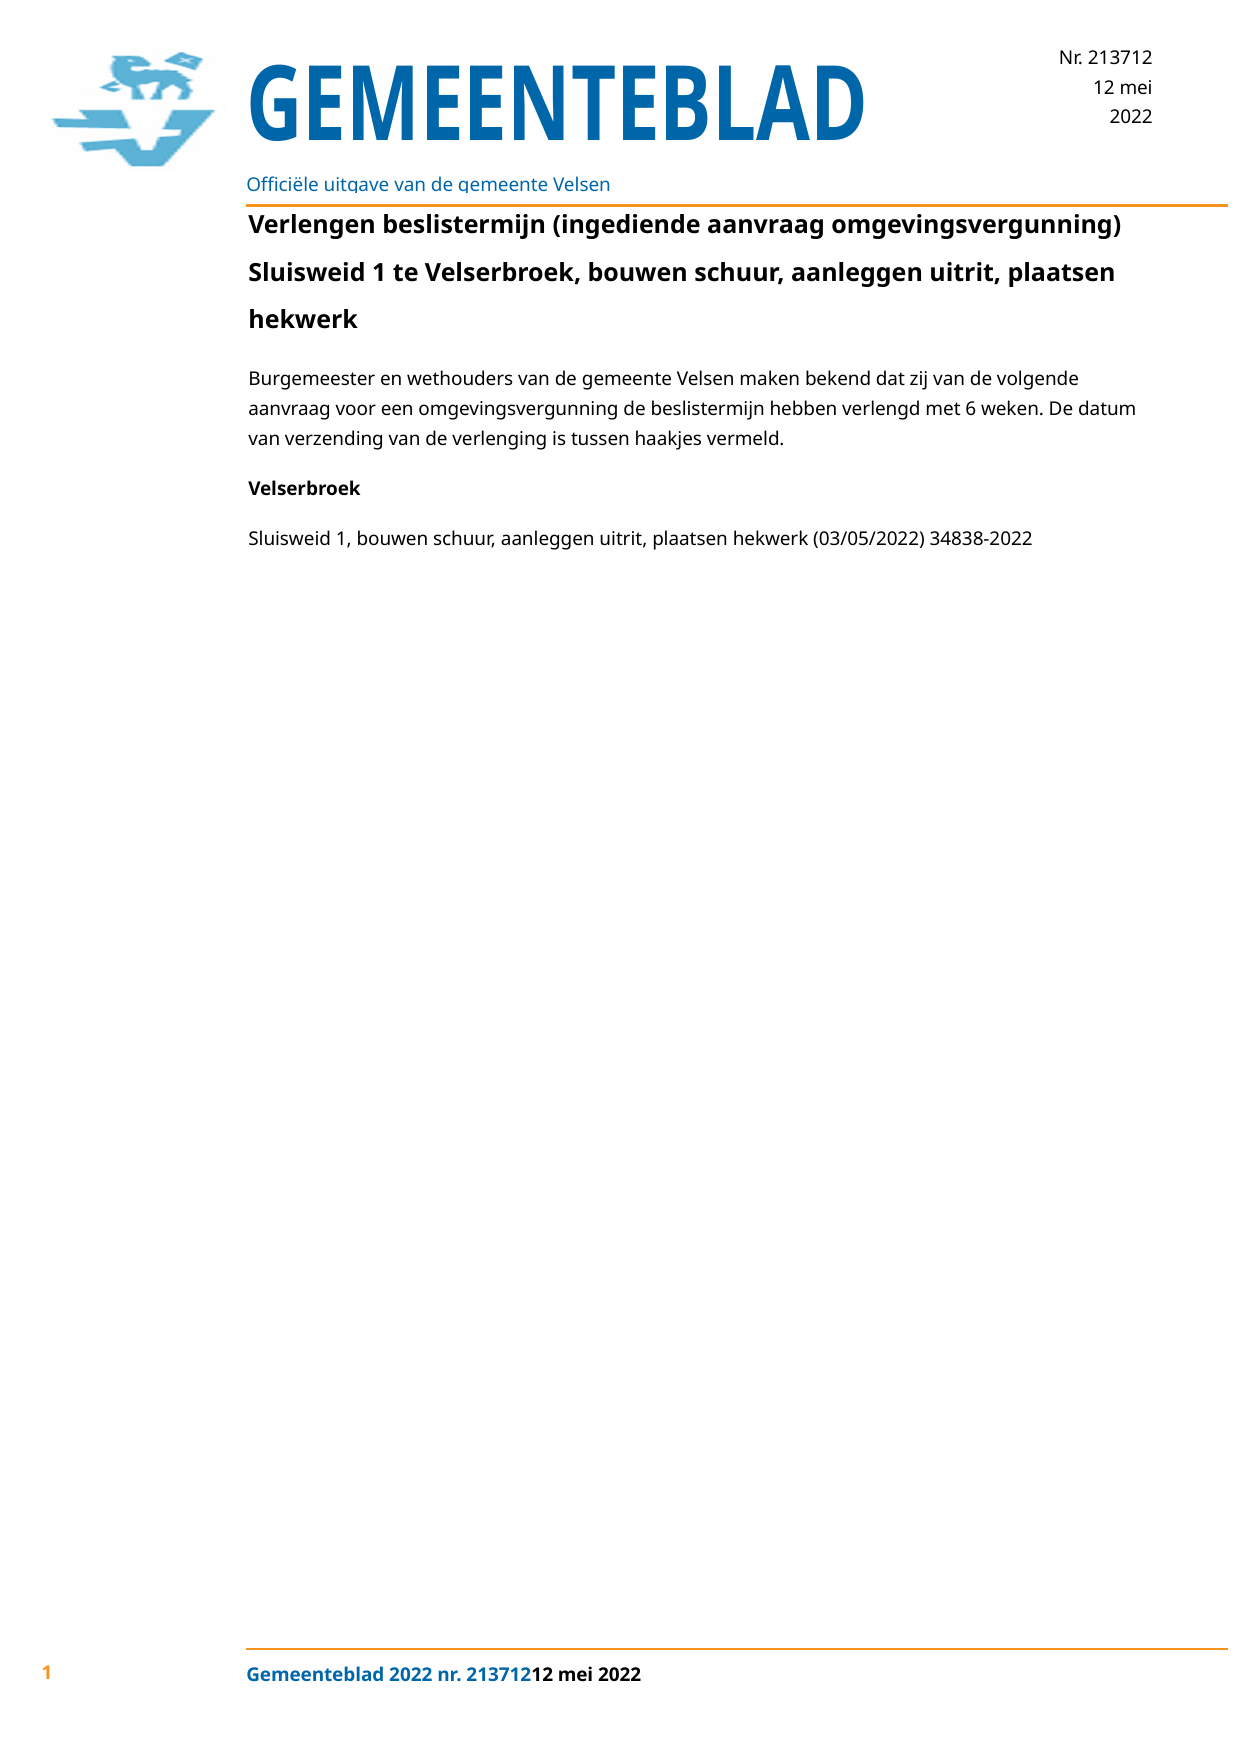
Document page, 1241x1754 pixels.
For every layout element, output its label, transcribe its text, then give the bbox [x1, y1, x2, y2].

text Sluisweid 1, bouwen schuur, aanleggen uitrit, plaatsen hekwerk (03/05/2022) 34838-2022 [248, 526, 1152, 551]
text Verlengen beslistermijn (ingediende aanvraag omgevingsvergunning) Sluisweid 1 te Velserbroek, bouwen schuur, aanleggen uitrit, plaatsen hekwerk [248, 207, 1152, 336]
picture [41, 47, 231, 172]
text Burgemeester en wethouders van de gemeente Velsen maken bekend dat zij van de volgende aanvraag voor een omgevingsvergunning de beslistermijn hebben verlengd met 6 weken. De datum van verzending van de verlenging is tussen haakjes vermeld. [248, 366, 1152, 450]
text Velserbroek [248, 475, 1152, 501]
